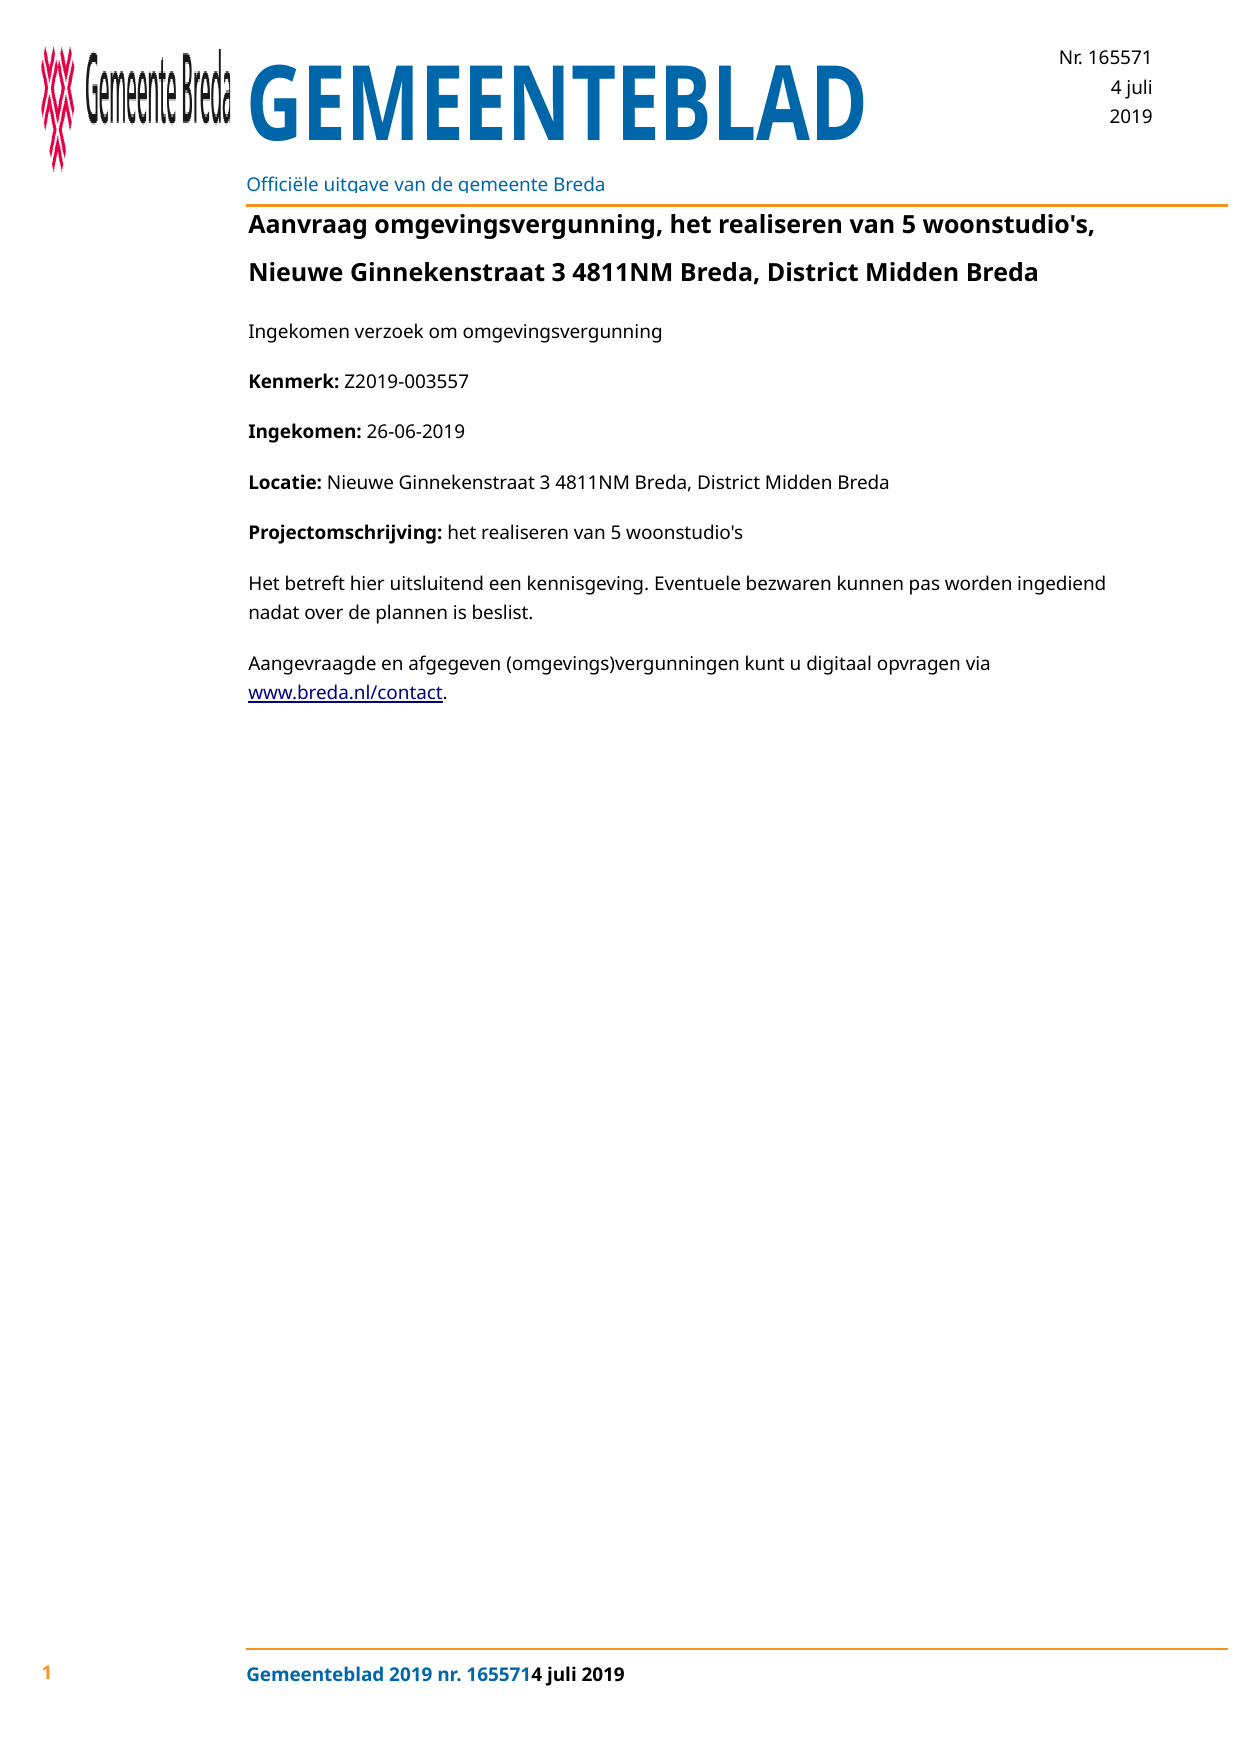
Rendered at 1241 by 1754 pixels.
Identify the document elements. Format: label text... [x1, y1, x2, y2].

text Aangevraagde en afgegeven (omgevings)vergunningen kunt u digitaal opvragen via www.breda.nl/contact. [248, 650, 1152, 705]
text Projectomschrijving: het realiseren van 5 woonstudio's [248, 519, 1152, 545]
text Kenmerk: Z2019-003557 [248, 368, 1152, 394]
text Locatie: Nieuwe Ginnekenstraat 3 4811NM Breda, District Midden Breda [248, 469, 1152, 495]
picture [41, 47, 231, 172]
text Ingekomen verzoek om omgevingsvergunning [248, 318, 1152, 344]
text Het betreft hier uitsluitend een kennisgeving. Eventuele bezwaren kunnen pas worden ingediend nadat over de plannen is beslist. [248, 570, 1152, 625]
text Aanvraag omgevingsvergunning, het realiseren van 5 woonstudio's, Nieuwe Ginnekenstraat 3 4811NM Breda, District Midden Breda [248, 207, 1152, 288]
text Ingekomen: 26-06-2019 [248, 419, 1152, 444]
